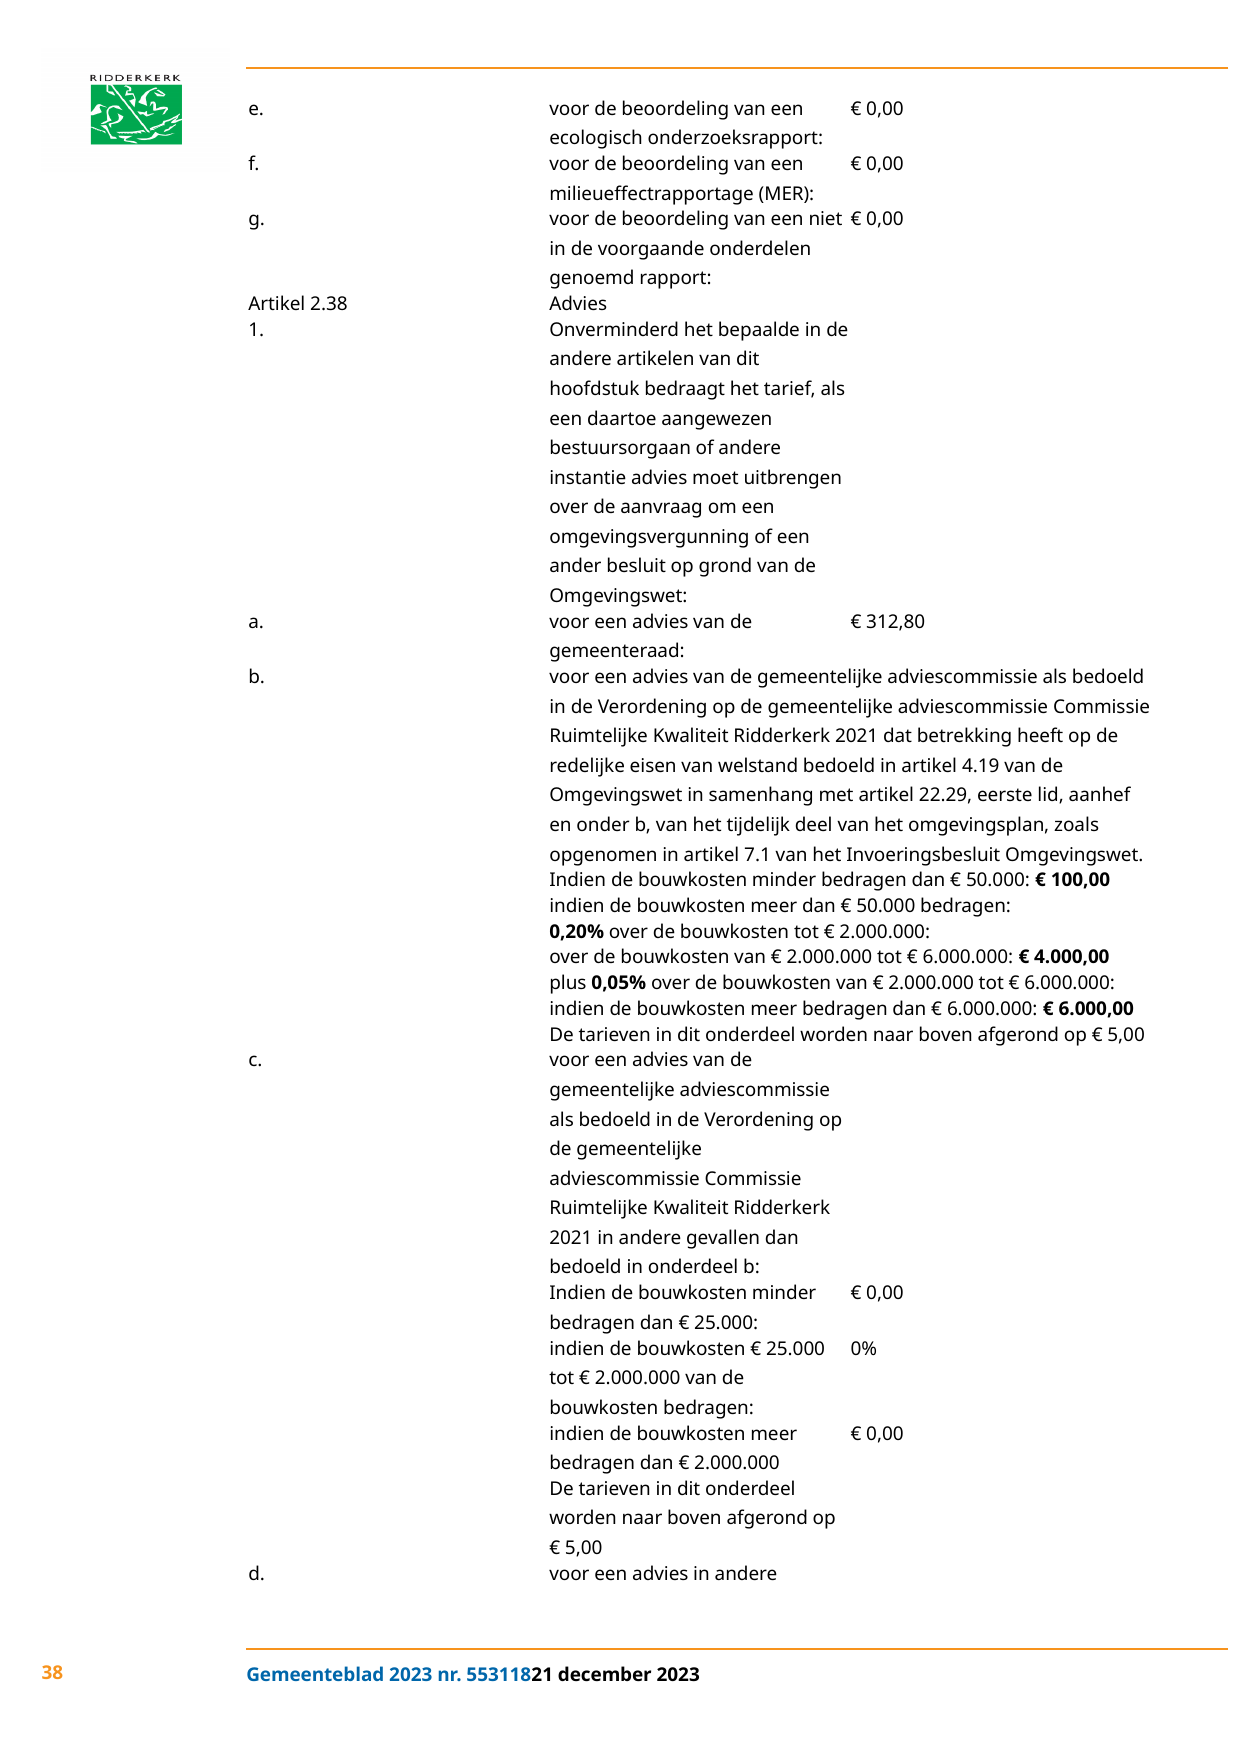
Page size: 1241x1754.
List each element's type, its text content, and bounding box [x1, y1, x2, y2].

table_cell indien de bouwkosten meer bedragen dan € 6.000.000: € 6.000,00 [549, 995, 1152, 1021]
table_cell indien de bouwkosten meer bedragen dan € 2.000.000 [549, 1420, 850, 1475]
table_cell c. [248, 1047, 549, 1279]
table_cell [248, 918, 549, 944]
table_cell [248, 867, 549, 892]
table_cell € 0,00 [850, 150, 1152, 205]
table_cell [248, 1021, 549, 1047]
table_cell indien de bouwkosten meer dan € 50.000 bedragen: [549, 892, 1152, 918]
table_cell 1. [248, 316, 549, 608]
table_cell [248, 1280, 549, 1335]
table_cell [248, 944, 549, 969]
table_cell De tarieven in dit onderdeel worden naar boven afgerond op € 5,00 [549, 1021, 1152, 1047]
table_cell [850, 316, 1152, 608]
table_cell over de bouwkosten van € 2.000.000 tot € 6.000.000: € 4.000,00 [549, 944, 1152, 969]
table_cell d. [248, 1560, 549, 1586]
picture [41, 47, 231, 172]
table_cell voor de beoordeling van een milieueffectrapportage (MER): [549, 150, 850, 205]
table_cell Artikel 2.38 [248, 290, 549, 316]
table_cell Advies [549, 290, 850, 316]
table_cell [850, 1560, 1152, 1586]
table_cell voor een advies van de gemeentelijke adviescommissie als bedoeld in de Verordening op de gemeentelijke adviescommissie Commissie Ruimtelijke Kwaliteit Ridderkerk 2021 in andere gevallen dan bedoeld in onderdeel b: [549, 1047, 850, 1279]
table_cell a. [248, 608, 549, 663]
table_cell voor een advies in andere [549, 1560, 850, 1586]
table_cell 0,20% over de bouwkosten tot € 2.000.000: [549, 918, 1152, 944]
table_cell [248, 1475, 549, 1560]
table_cell Indien de bouwkosten minder bedragen dan € 50.000: € 100,00 [549, 867, 1152, 892]
table_cell f. [248, 150, 549, 205]
table_cell voor een advies van de gemeentelijke adviescommissie als bedoeld in de Verordening op de gemeentelijke adviescommissie Commissie Ruimtelijke Kwaliteit Ridderkerk 2021 dat betrekking heeft op de redelijke eisen van welstand bedoeld in artikel 4.19 van de Omgevingswet in samenhang met artikel 22.29, eerste lid, aanhef en onder b, van het tijdelijk deel van het omgevingsplan, zoals opgenomen in artikel 7.1 van het Invoeringsbesluit Omgevingswet. [549, 663, 1152, 867]
table_cell plus 0,05% over de bouwkosten van € 2.000.000 tot € 6.000.000: [549, 970, 1152, 995]
table_cell voor de beoordeling van een ecologisch onderzoeksrapport: [549, 95, 850, 150]
table_cell [248, 1420, 549, 1475]
table_cell 0% [850, 1335, 1152, 1420]
table_cell voor een advies van de gemeenteraad: [549, 608, 850, 663]
table_cell Indien de bouwkosten minder bedragen dan € 25.000: [549, 1280, 850, 1335]
table_cell [850, 1047, 1152, 1279]
table_cell [248, 995, 549, 1021]
table_cell € 312,80 [850, 608, 1152, 663]
table_cell e. [248, 95, 549, 150]
table_cell [850, 1475, 1152, 1560]
table_cell € 0,00 [850, 1280, 1152, 1335]
table_cell [248, 970, 549, 995]
table_cell € 0,00 [850, 95, 1152, 150]
table_cell Onverminderd het bepaalde in de andere artikelen van dit hoofdstuk bedraagt het tarief, als een daartoe aangewezen bestuursorgaan of andere instantie advies moet uitbrengen over de aanvraag om een omgevingsvergunning of een ander besluit op grond van de Omgevingswet: [549, 316, 850, 608]
table_cell b. [248, 663, 549, 867]
table_cell voor de beoordeling van een niet in de voorgaande onderdelen genoemd rapport: [549, 205, 850, 290]
table_cell De tarieven in dit onderdeel worden naar boven afgerond op € 5,00 [549, 1475, 850, 1560]
table_cell € 0,00 [850, 1420, 1152, 1475]
table_cell [248, 1335, 549, 1420]
table_cell indien de bouwkosten € 25.000 tot € 2.000.000 van de bouwkosten bedragen: [549, 1335, 850, 1420]
table_cell € 0,00 [850, 205, 1152, 290]
table_cell [248, 892, 549, 918]
table_cell g. [248, 205, 549, 290]
table_cell [850, 290, 1152, 316]
